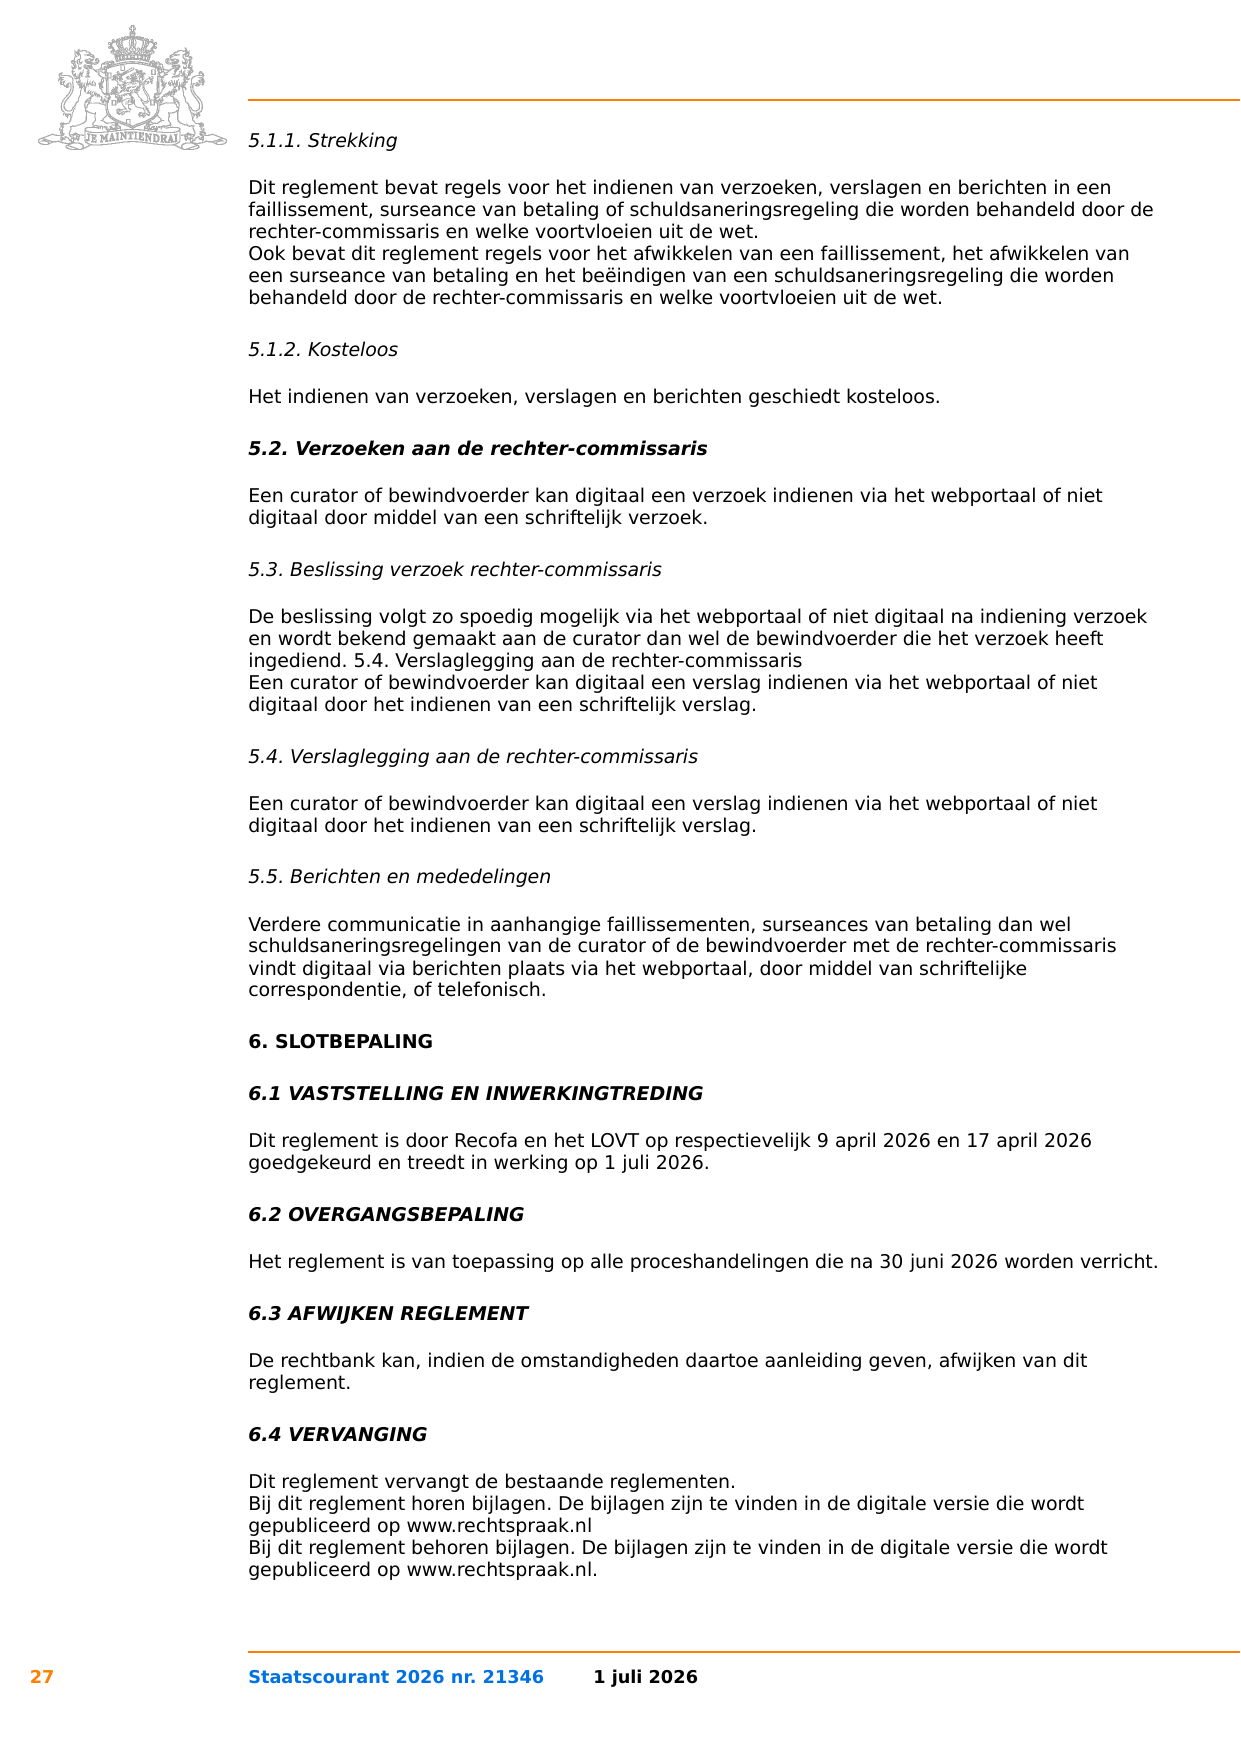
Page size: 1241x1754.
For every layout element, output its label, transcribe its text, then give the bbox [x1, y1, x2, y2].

subtitle 5.2. Verzoeken aan de rechter-commissaris [248, 438, 1163, 460]
text Dit reglement bevat regels voor het indienen van verzoeken, verslagen en berichten in een faillissement, surseance van betaling of schuldsaneringsregeling die worden behandeld door de rechter-commissaris en welke voortvloeien uit de wet. [248, 177, 1163, 243]
text Een curator of bewindvoerder kan digitaal een verslag indienen via het webportaal of niet digitaal door het indienen van een schriftelijk verslag. [248, 792, 1163, 836]
text Bij dit reglement behoren bijlagen. De bijlagen zijn te vinden in de digitale versie die wordt gepubliceerd op www.rechtspraak.nl. [248, 1537, 1163, 1581]
subtitle 5.4. Verslaglegging aan de rechter-commissaris [248, 746, 1163, 767]
text Een curator of bewindvoerder kan digitaal een verzoek indienen via het webportaal of niet digitaal door middel van een schriftelijk verzoek. [248, 485, 1163, 529]
text Het indienen van verzoeken, verslagen en berichten geschiedt kosteloos. [248, 386, 1163, 408]
subtitle 6.3 AFWIJKEN REGLEMENT [248, 1303, 1163, 1325]
text De rechtbank kan, indien de omstandigheden daartoe aanleiding geven, afwijken van dit reglement. [248, 1350, 1163, 1394]
subtitle 5.1.1. Strekking [248, 130, 1163, 152]
subtitle 5.5. Berichten en mededelingen [248, 866, 1163, 888]
text De beslissing volgt zo spoedig mogelijk via het webportaal of niet digitaal na indiening verzoek en wordt bekend gemaakt aan de curator dan wel de bewindvoerder die het verzoek heeft ingediend. 5.4. Verslaglegging aan de rechter-commissaris [248, 606, 1163, 672]
subtitle 6.4 VERVANGING [248, 1424, 1163, 1446]
picture [38, 25, 227, 150]
subtitle 5.3. Beslissing verzoek rechter-commissaris [248, 559, 1163, 581]
subtitle 6.1 VASTSTELLING EN INWERKINGTREDING [248, 1083, 1163, 1105]
text Bij dit reglement horen bijlagen. De bijlagen zijn te vinden in de digitale versie die wordt gepubliceerd op www.rechtspraak.nl [248, 1493, 1163, 1537]
subtitle 6. SLOTBEPALING [248, 1031, 1163, 1053]
text Verdere communicatie in aanhangige faillissementen, surseances van betaling dan wel schuldsaneringsregelingen van de curator of de bewindvoerder met de rechter-commissaris vindt digitaal via berichten plaats via het webportaal, door middel van schriftelijke correspondentie, of telefonisch. [248, 913, 1163, 1001]
text Dit reglement is door Recofa en het LOVT op respectievelijk 9 april 2026 en 17 april 2026 goedgekeurd en treedt in werking op 1 juli 2026. [248, 1130, 1163, 1174]
text Het reglement is van toepassing op alle proceshandelingen die na 30 juni 2026 worden verricht. [248, 1251, 1163, 1273]
text Dit reglement vervangt de bestaande reglementen. [248, 1471, 1163, 1493]
text Een curator of bewindvoerder kan digitaal een verslag indienen via het webportaal of niet digitaal door het indienen van een schriftelijk verslag. [248, 672, 1163, 716]
subtitle 6.2 OVERGANGSBEPALING [248, 1204, 1163, 1226]
subtitle 5.1.2. Kosteloos [248, 339, 1163, 361]
text Ook bevat dit reglement regels voor het afwikkelen van een faillissement, het afwikkelen van een surseance van betaling en het beëindigen van een schuldsaneringsregeling die worden behandeld door de rechter-commissaris en welke voortvloeien uit de wet. [248, 243, 1163, 309]
